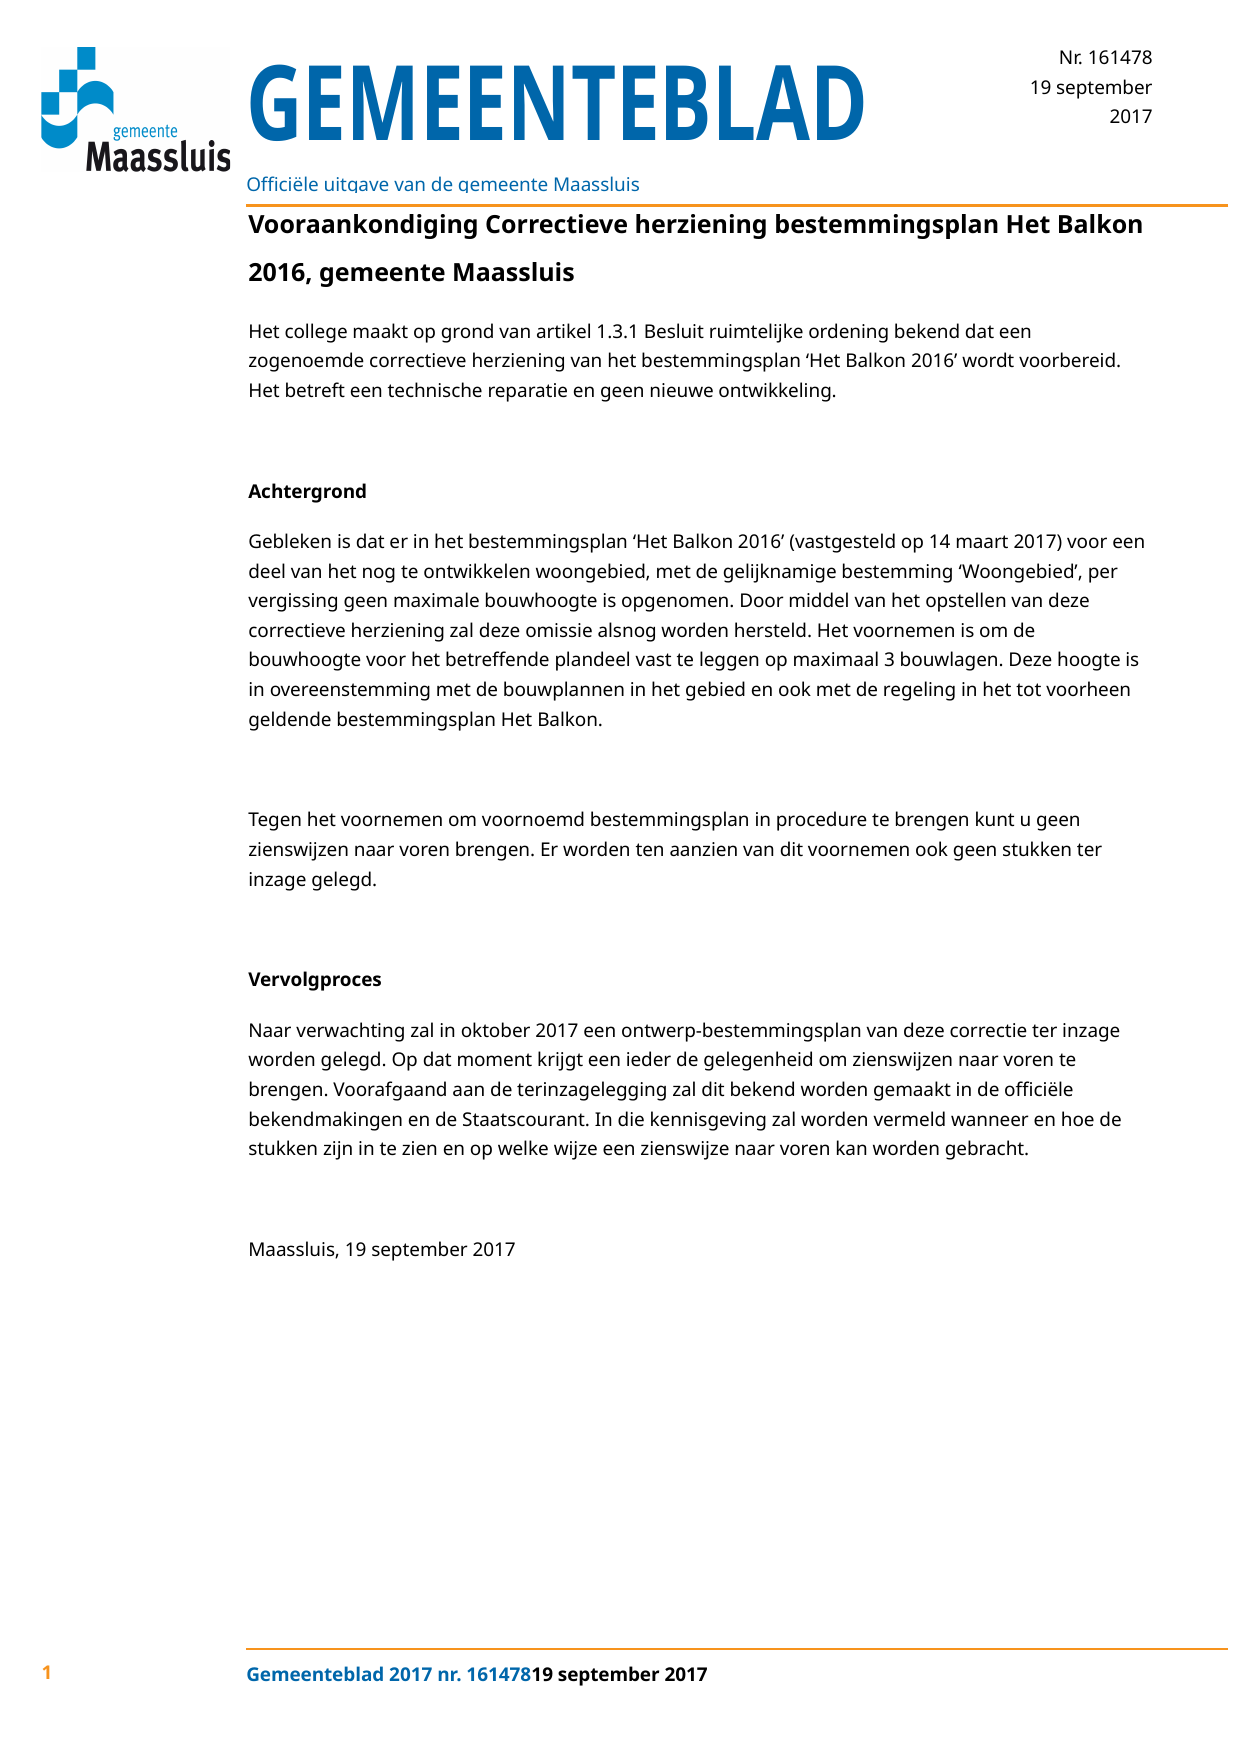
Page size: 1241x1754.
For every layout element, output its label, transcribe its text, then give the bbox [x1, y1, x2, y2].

text Naar verwachting zal in oktober 2017 een ontwerp-bestemmingsplan van deze correctie ter inzage worden gelegd. Op dat moment krijgt een ieder de gelegenheid om zienswijzen naar voren te brengen. Voorafgaand aan de terinzagelegging zal dit bekend worden gemaakt in de officiële bekendmakingen en de Staatscourant. In die kennisgeving zal worden vermeld wanneer en hoe de stukken zijn in te zien en op welke wijze een zienswijze naar voren kan worden gebracht. [248, 1017, 1152, 1161]
text Achtergrond [248, 478, 1152, 504]
text Maassluis, 19 september 2017 [248, 1236, 1152, 1262]
text Gebleken is dat er in het bestemmingsplan ‘Het Balkon 2016’ (vastgesteld op 14 maart 2017) voor een deel van het nog te ontwikkelen woongebied, met de gelijknamige bestemming ‘Woongebied’, per vergissing geen maximale bouwhoogte is opgenomen. Door middel van het opstellen van deze correctieve herziening zal deze omissie alsnog worden hersteld. Het voornemen is om de bouwhoogte voor het betreffende plandeel vast te leggen op maximaal 3 bouwlagen. Deze hoogte is in overeenstemming met de bouwplannen in het gebied en ook met de regeling in het tot voorheen geldende bestemmingsplan Het Balkon. [248, 528, 1152, 732]
text Vervolgproces [248, 967, 1152, 992]
picture [41, 47, 231, 172]
text Vooraankondiging Correctieve herziening bestemmingsplan Het Balkon 2016, gemeente Maassluis [248, 207, 1152, 288]
picture [41, 47, 77, 92]
text Tegen het voornemen om voornoemd bestemmingsplan in procedure te brengen kunt u geen zienswijzen naar voren brengen. Er worden ten aanzien van dit voornemen ook geen stukken ter inzage gelegd. [248, 807, 1152, 892]
text Het college maakt op grond van artikel 1.3.1 Besluit ruimtelijke ordening bekend dat een zogenoemde correctieve herziening van het bestemmingsplan ‘Het Balkon 2016’ wordt voorbereid. Het betreft een technische reparatie en geen nieuwe ontwikkeling. [248, 318, 1152, 403]
